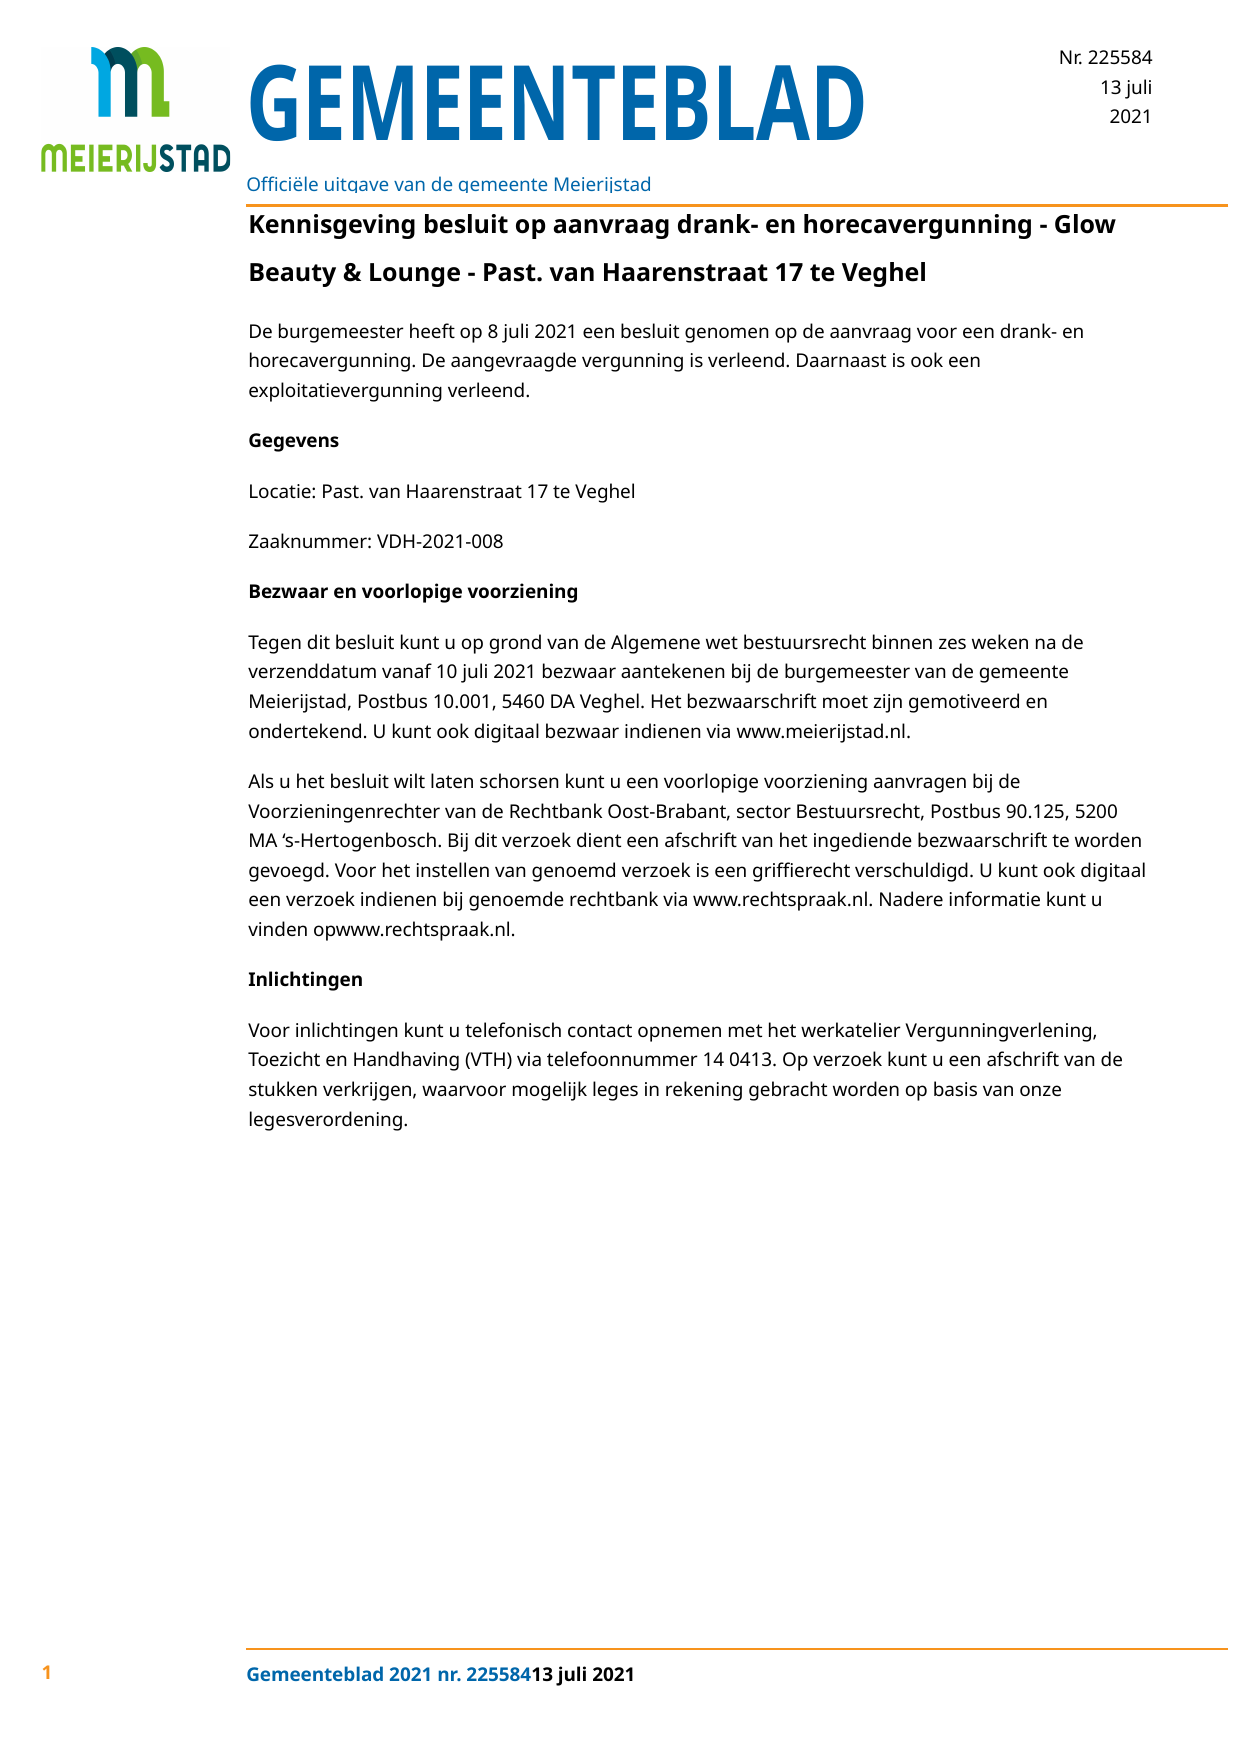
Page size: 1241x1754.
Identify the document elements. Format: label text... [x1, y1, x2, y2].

text Kennisgeving besluit op aanvraag drank- en horecavergunning - Glow Beauty & Lounge - Past. van Haarenstraat 17 te Veghel [248, 207, 1152, 288]
text Bezwaar en voorlopige voorziening [248, 579, 1152, 604]
text Inlichtingen [248, 967, 1152, 992]
text Voor inlichtingen kunt u telefonisch contact opnemen met het werkatelier Vergunningverlening, Toezicht en Handhaving (VTH) via telefoonnummer 14 0413. Op verzoek kunt u een afschrift van de stukken verkrijgen, waarvoor mogelijk leges in rekening gebracht worden op basis van onze legesverordening. [248, 1017, 1152, 1132]
text Locatie: Past. van Haarenstraat 17 te Veghel [248, 478, 1152, 504]
text De burgemeester heeft op 8 juli 2021 een besluit genomen op de aanvraag voor een drank- en horecavergunning. De aangevraagde vergunning is verleend. Daarnaast is ook een exploitatievergunning verleend. [248, 318, 1152, 403]
text Zaaknummer: VDH-2021-008 [248, 528, 1152, 554]
text Tegen dit besluit kunt u op grond van de Algemene wet bestuursrecht binnen zes weken na de verzenddatum vanaf 10 juli 2021 bezwaar aantekenen bij de burgemeester van de gemeente Meierijstad, Postbus 10.001, 5460 DA Veghel. Het bezwaarschrift moet zijn gemotiveerd en ondertekend. U kunt ook digitaal bezwaar indienen via www.meierijstad.nl. [248, 629, 1152, 744]
text Gegevens [248, 427, 1152, 453]
picture [41, 47, 231, 172]
text Als u het besluit wilt laten schorsen kunt u een voorlopige voorziening aanvragen bij de Voorzieningenrechter van de Rechtbank Oost-Brabant, sector Bestuursrecht, Postbus 90.125, 5200 MA ‘s-Hertogenbosch. Bij dit verzoek dient een afschrift van het ingediende bezwaarschrift te worden gevoegd. Voor het instellen van genoemd verzoek is een griffierecht verschuldigd. U kunt ook digitaal een verzoek indienen bij genoemde rechtbank via www.rechtspraak.nl. Nadere informatie kunt u vinden opwww.rechtspraak.nl. [248, 768, 1152, 942]
